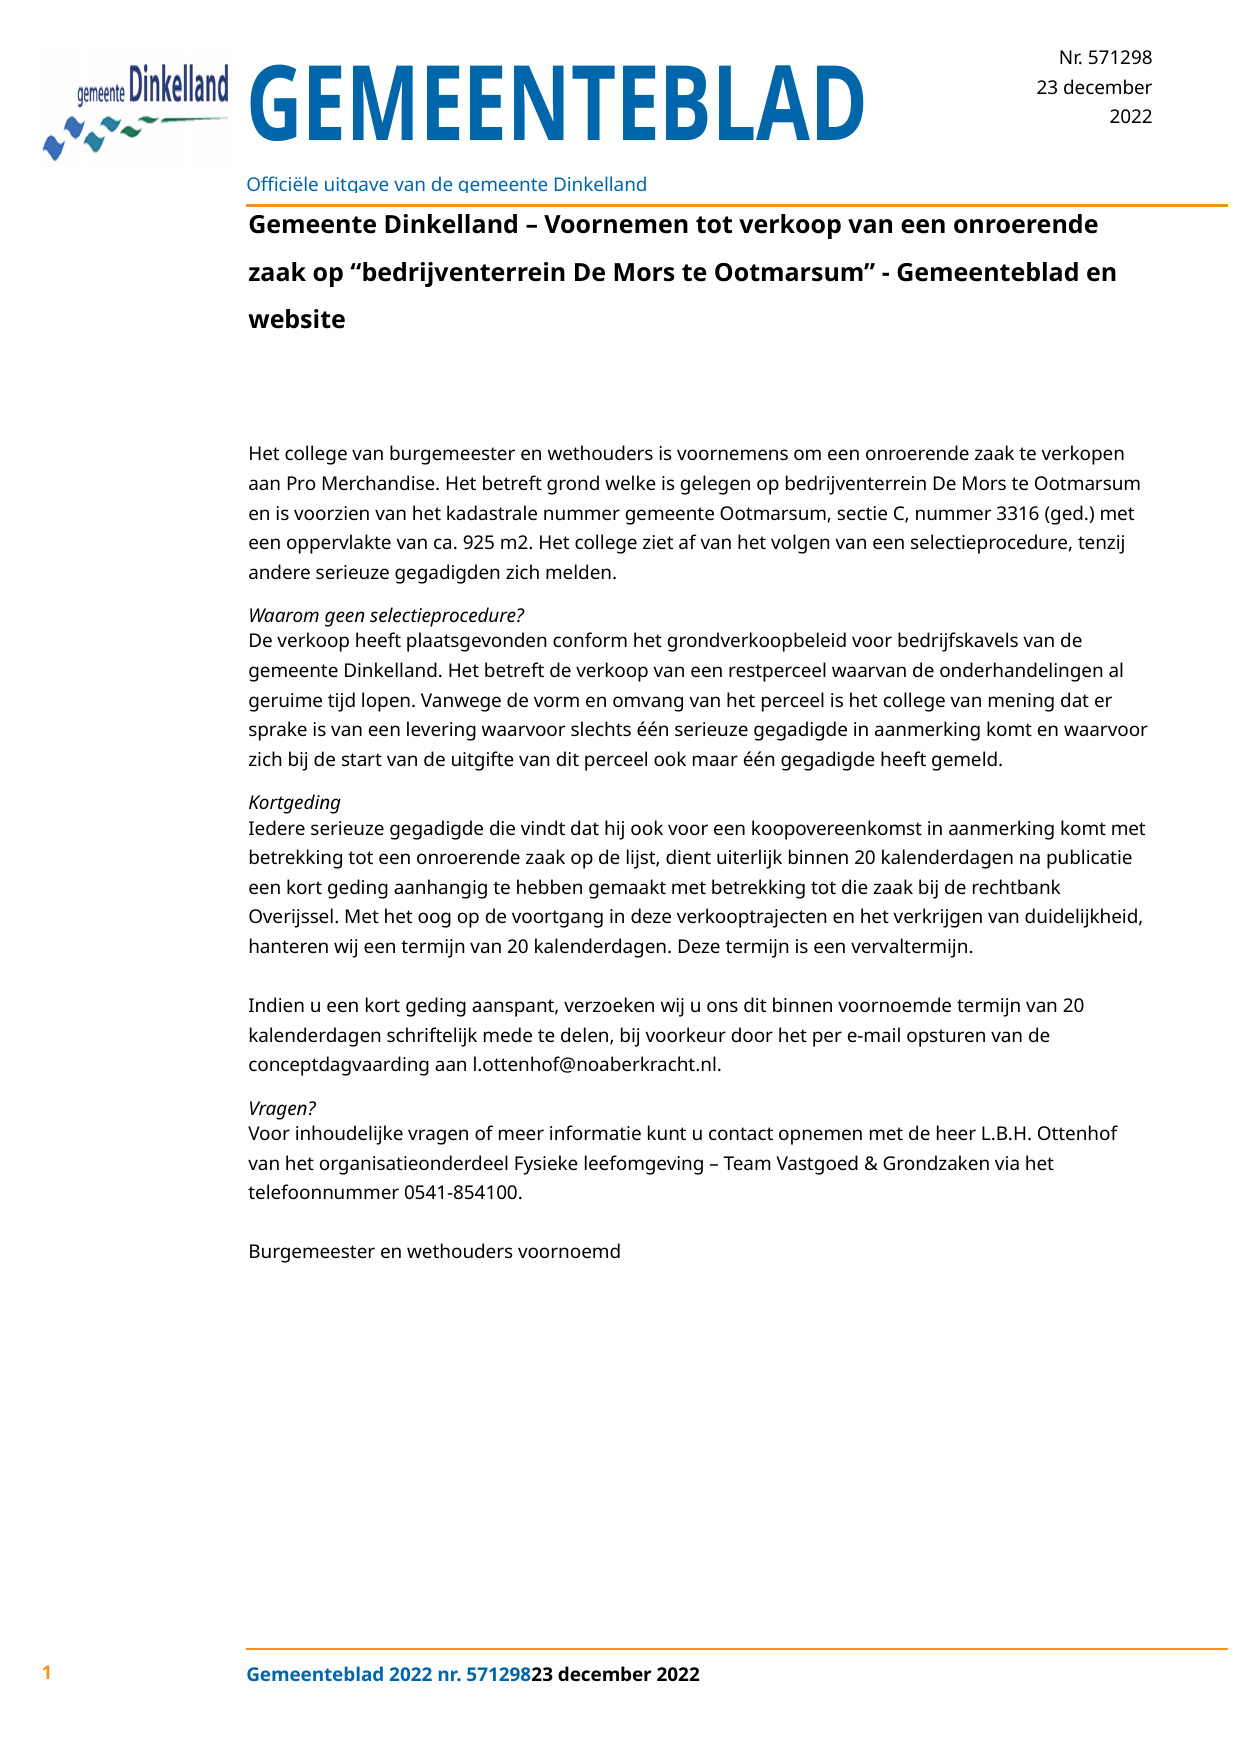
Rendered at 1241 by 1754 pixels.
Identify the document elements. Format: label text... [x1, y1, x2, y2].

text De verkoop heeft plaatsgevonden conform het grondverkoopbeleid voor bedrijfskavels van de gemeente Dinkelland. Het betreft de verkoop van een restperceel waarvan de onderhandelingen al geruime tijd lopen. Vanwege de vorm en omvang van het perceel is het college van mening dat er sprake is van een levering waarvoor slechts één serieuze gegadigde in aanmerking komt en waarvoor zich bij de start van de uitgifte van dit perceel ook maar één gegadigde heeft gemeld. [248, 628, 1152, 772]
picture [41, 47, 231, 172]
text Voor inhoudelijke vragen of meer informatie kunt u contact opnemen met de heer L.B.H. Ottenhof van het organisatieonderdeel Fysieke leefomgeving – Team Vastgoed & Grondzaken via het telefoonnummer 0541-854100. [248, 1120, 1152, 1205]
text Indien u een kort geding aanspant, verzoeken wij u ons dit binnen voornoemde termijn van 20 kalenderdagen schriftelijk mede te delen, bij voorkeur door het per e-mail opsturen van de conceptdagvaarding aan l.ottenhof@noaberkracht.nl. [248, 992, 1152, 1077]
text Gemeente Dinkelland – Voornemen tot verkoop van een onroerende zaak op “bedrijventerrein De Mors te Ootmarsum” - Gemeenteblad en website [248, 207, 1152, 336]
text Iedere serieuze gegadigde die vindt dat hij ook voor een koopovereenkomst in aanmerking komt met betrekking tot een onroerende zaak op de lijst, dient uiterlijk binnen 20 kalenderdagen na publicatie een kort geding aanhangig te hebben gemaakt met betrekking tot die zaak bij de rechtbank Overijssel. Met het oog op de voortgang in deze verkooptrajecten en het verkrijgen van duidelijkheid, hanteren wij een termijn van 20 kalenderdagen. Deze termijn is een vervaltermijn. [248, 815, 1152, 959]
text Vragen? [248, 1095, 1152, 1120]
text Het college van burgemeester en wethouders is voornemens om een onroerende zaak te verkopen aan Pro Merchandise. Het betreft grond welke is gelegen op bedrijventerrein De Mors te Ootmarsum en is voorzien van het kadastrale nummer gemeente Ootmarsum, sectie C, nummer 3316 (ged.) met een oppervlakte van ca. 925 m2. Het college ziet af van het volgen van een selectieprocedure, tenzij andere serieuze gegadigden zich melden. [248, 441, 1152, 584]
text Burgemeester en wethouders voornoemd [248, 1239, 1152, 1264]
text Waarom geen selectieprocedure? [248, 602, 1152, 628]
text Kortgeding [248, 789, 1152, 815]
